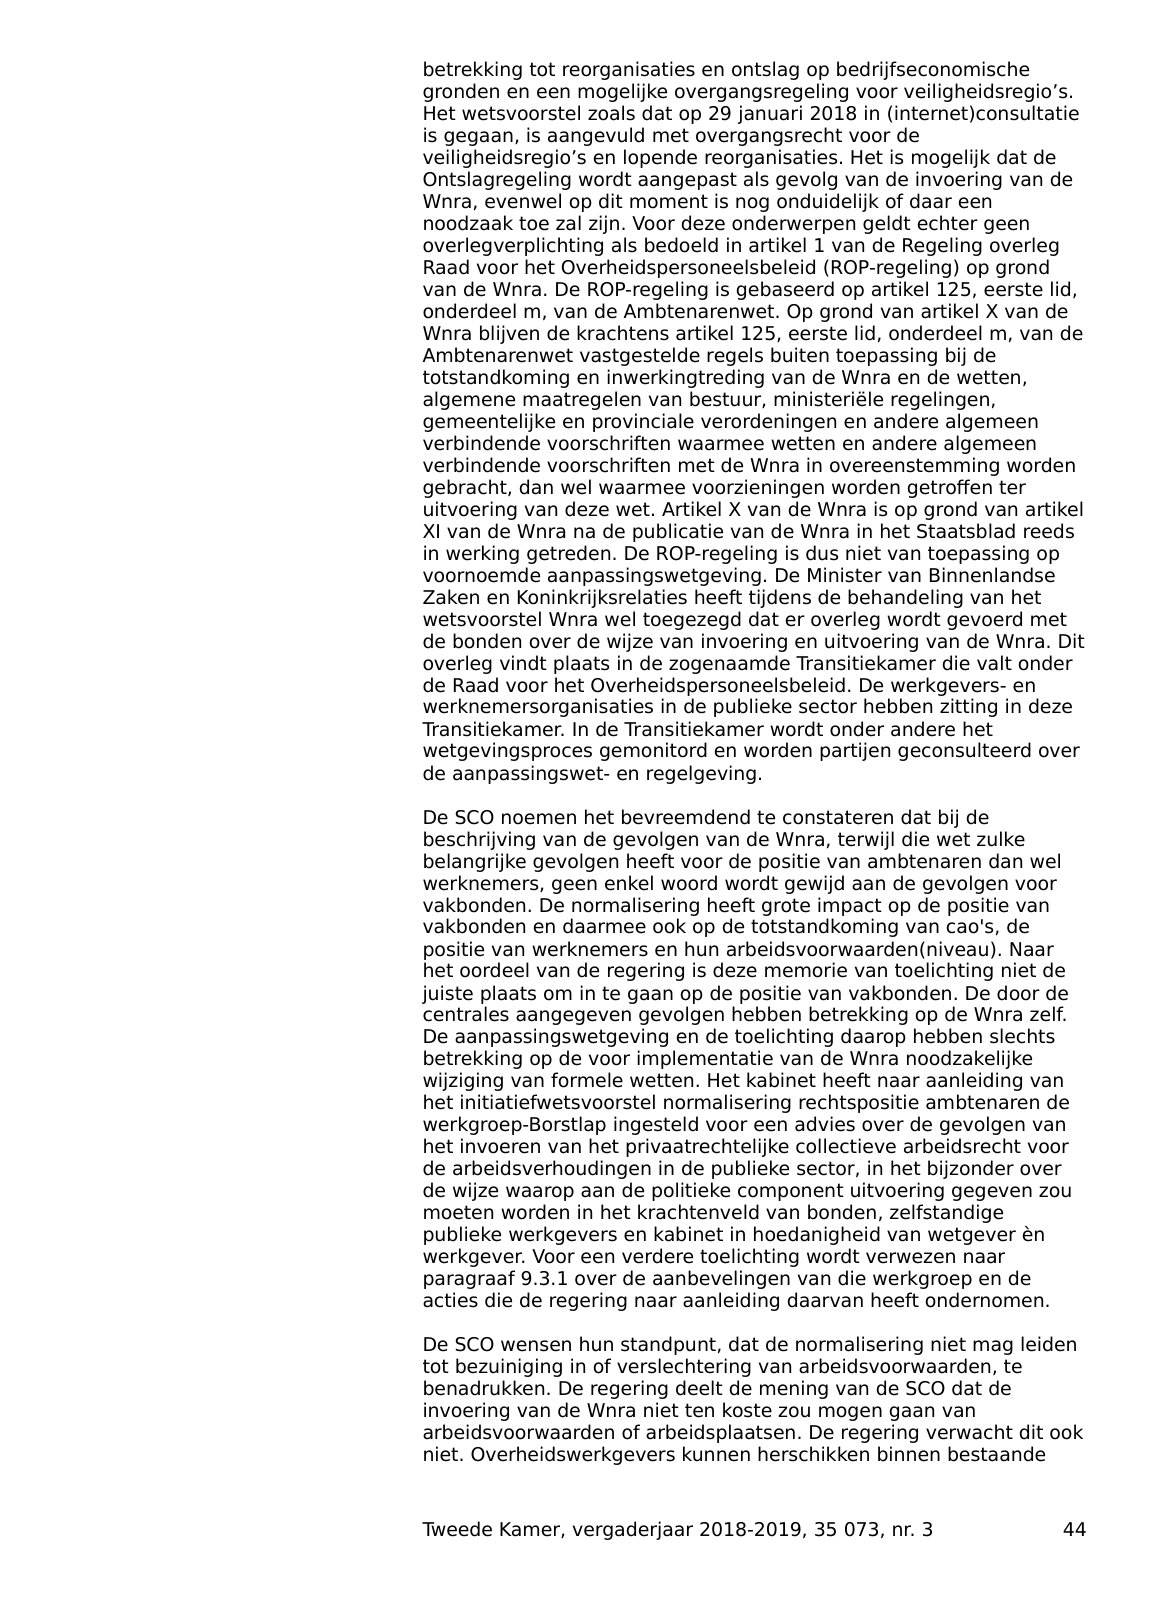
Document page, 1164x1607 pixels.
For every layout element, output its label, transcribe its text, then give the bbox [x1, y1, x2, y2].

text De SCO noemen het bevreemdend te constateren dat bij de beschrijving van de gevolgen van de Wnra, terwijl die wet zulke belangrijke gevolgen heeft voor de positie van ambtenaren dan wel werknemers, geen enkel woord wordt gewijd aan de gevolgen voor vakbonden. De normalisering heeft grote impact op de positie van vakbonden en daarmee ook op de totstandkoming van cao's, de positie van werknemers en hun arbeidsvoorwaarden(niveau). Naar het oordeel van de regering is deze memorie van toelichting niet de juiste plaats om in te gaan op de positie van vakbonden. De door de centrales aangegeven gevolgen hebben betrekking op de Wnra zelf. De aanpassingswetgeving en de toelichting daarop hebben slechts betrekking op de voor implementatie van de Wnra noodzakelijke wijziging van formele wetten. Het kabinet heeft naar aanleiding van het initiatiefwetsvoorstel normalisering rechtspositie ambtenaren de werkgroep-Borstlap ingesteld voor een advies over de gevolgen van het invoeren van het privaatrechtelijke collectieve arbeidsrecht voor de arbeidsverhoudingen in de publieke sector, in het bijzonder over de wijze waarop aan de politieke component uitvoering gegeven zou moeten worden in het krachtenveld van bonden, zelfstandige publieke werkgevers en kabinet in hoedanigheid van wetgever èn werkgever. Voor een verdere toelichting wordt verwezen naar paragraaf 9.3.1 over de aanbevelingen van die werkgroep en de acties die de regering naar aanleiding daarvan heeft ondernomen. [422, 807, 1087, 1312]
text betrekking tot reorganisaties en ontslag op bedrijfseconomische gronden en een mogelijke overgangsregeling voor veiligheidsregio’s. Het wetsvoorstel zoals dat op 29 januari 2018 in (internet)consultatie is gegaan, is aangevuld met overgangsrecht voor de veiligheidsregio’s en lopende reorganisaties. Het is mogelijk dat de Ontslagregeling wordt aangepast als gevolg van de invoering van de Wnra, evenwel op dit moment is nog onduidelijk of daar een noodzaak toe zal zijn. Voor deze onderwerpen geldt echter geen overlegverplichting als bedoeld in artikel 1 van de Regeling overleg Raad voor het Overheidspersoneelsbeleid (ROP-regeling) op grond van de Wnra. De ROP-regeling is gebaseerd op artikel 125, eerste lid, onderdeel m, van de Ambtenarenwet. Op grond van artikel X van de Wnra blijven de krachtens artikel 125, eerste lid, onderdeel m, van de Ambtenarenwet vastgestelde regels buiten toepassing bij de totstandkoming en inwerkingtreding van de Wnra en de wetten, algemene maatregelen van bestuur, ministeriële regelingen, gemeentelijke en provinciale verordeningen en andere algemeen verbindende voorschriften waarmee wetten en andere algemeen verbindende voorschriften met de Wnra in overeenstemming worden gebracht, dan wel waarmee voorzieningen worden getroffen ter uitvoering van deze wet. Artikel X van de Wnra is op grond van artikel XI van de Wnra na de publicatie van de Wnra in het Staatsblad reeds in werking getreden. De ROP-regeling is dus niet van toepassing op voornoemde aanpassingswetgeving. De Minister van Binnenlandse Zaken en Koninkrijksrelaties heeft tijdens de behandeling van het wetsvoorstel Wnra wel toegezegd dat er overleg wordt gevoerd met de bonden over de wijze van invoering en uitvoering van de Wnra. Dit overleg vindt plaats in de zogenaamde Transitiekamer die valt onder de Raad voor het Overheidspersoneelsbeleid. De werkgevers- en werknemersorganisaties in de publieke sector hebben zitting in deze Transitiekamer. In de Transitiekamer wordt onder andere het wetgevingsproces gemonitord en worden partijen geconsulteerd over de aanpassingswet- en regelgeving. [422, 59, 1087, 784]
text De SCO wensen hun standpunt, dat de normalisering niet mag leiden tot bezuiniging in of verslechtering van arbeidsvoorwaarden, te benadrukken. De regering deelt de mening van de SCO dat de invoering van de Wnra niet ten koste zou mogen gaan van arbeidsvoorwaarden of arbeidsplaatsen. De regering verwacht dit ook niet. Overheidswerkgevers kunnen herschikken binnen bestaande [422, 1334, 1087, 1466]
